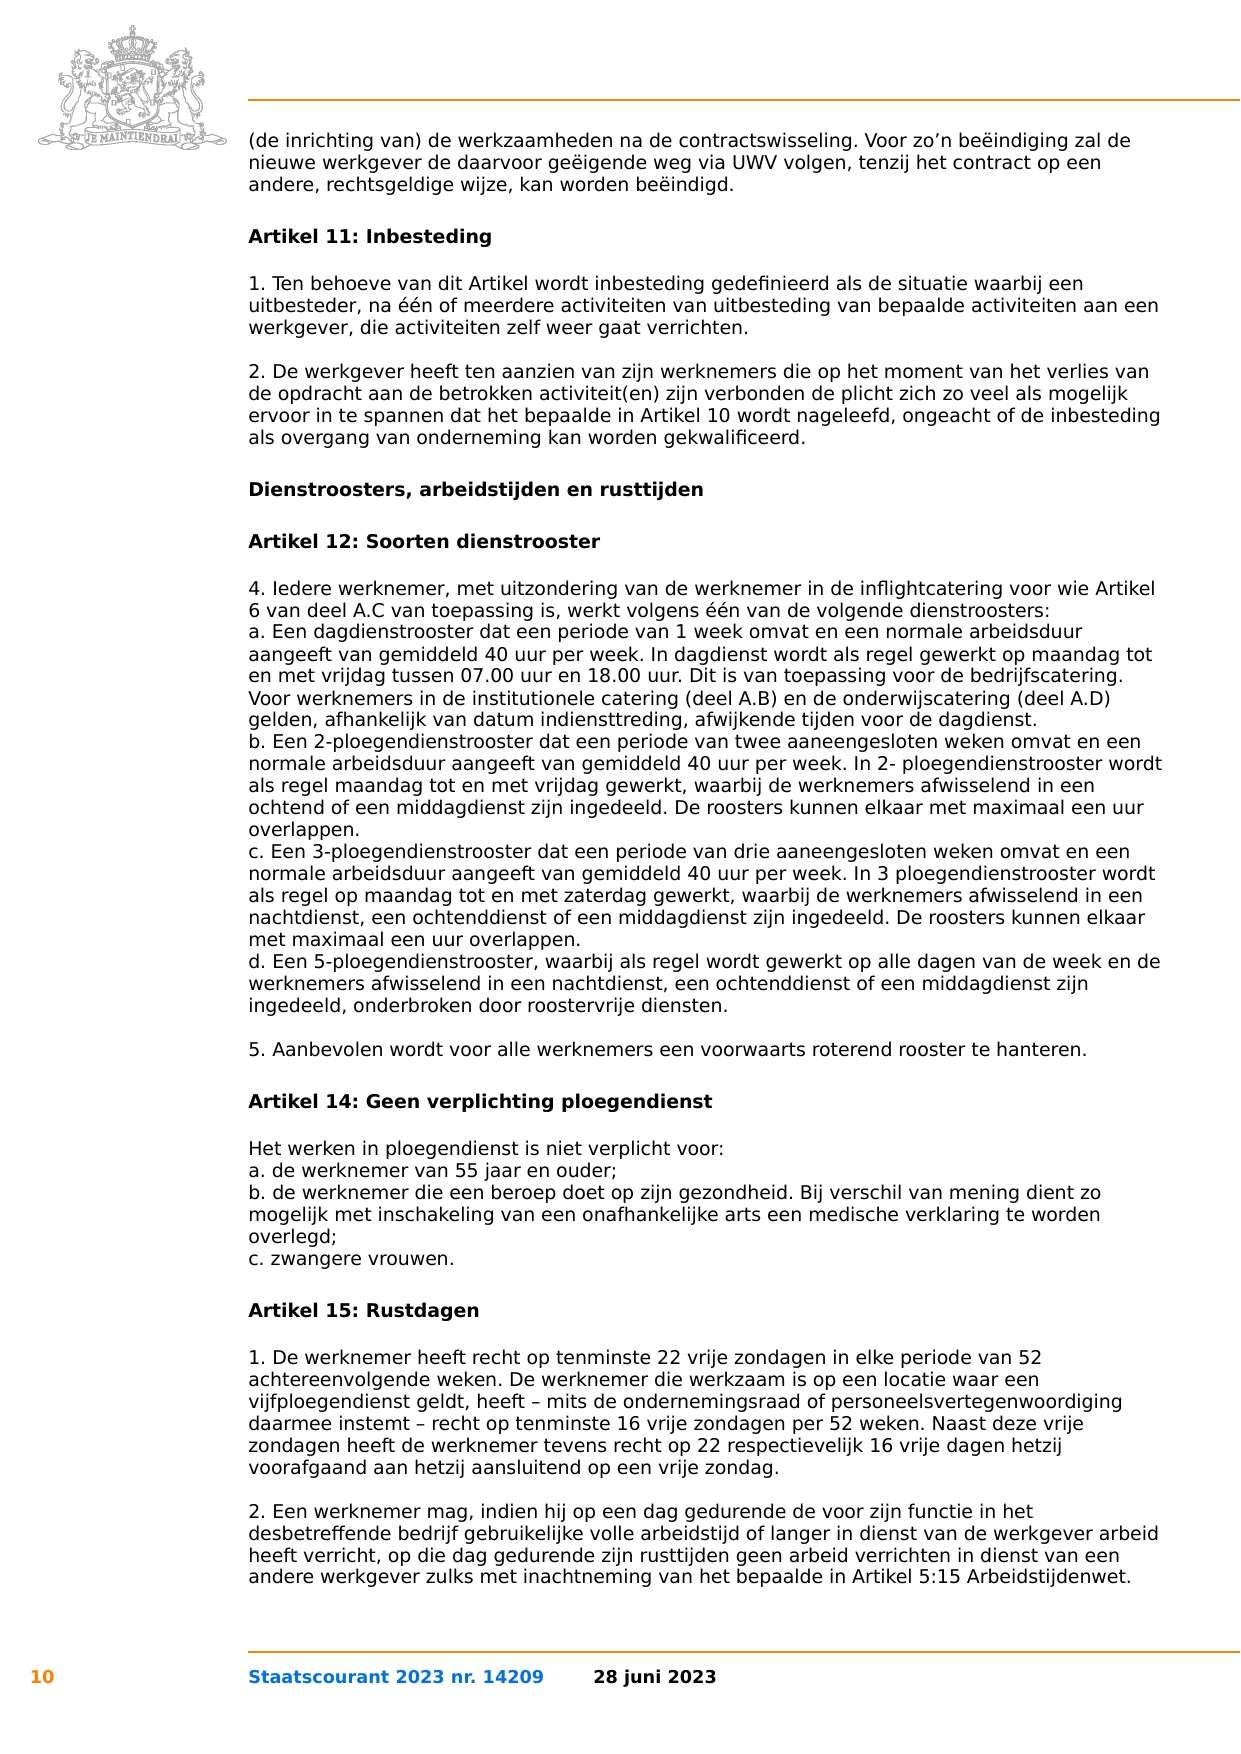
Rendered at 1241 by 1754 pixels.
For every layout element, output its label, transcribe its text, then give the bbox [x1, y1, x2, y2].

text 1. Ten behoeve van dit Artikel wordt inbesteding gedefinieerd als de situatie waarbij een uitbesteder, na één of meerdere activiteiten van uitbesteding van bepaalde activiteiten aan een werkgever, die activiteiten zelf weer gaat verrichten. [248, 273, 1163, 339]
subtitle Artikel 11: Inbesteding [248, 226, 1163, 248]
picture [38, 25, 227, 150]
text 5. Aanbevolen wordt voor alle werknemers een voorwaarts roterend rooster te hanteren. [248, 1039, 1163, 1061]
text 4. Iedere werknemer, met uitzondering van de werknemer in de inflightcatering voor wie Artikel 6 van deel A.C van toepassing is, werkt volgens één van de volgende dienstroosters: [248, 577, 1163, 621]
subtitle Artikel 15: Rustdagen [248, 1300, 1163, 1322]
text d. Een 5-ploegendienstrooster, waarbij als regel wordt gewerkt op alle dagen van de week en de werknemers afwisselend in een nachtdienst, een ochtenddienst of een middagdienst zijn ingedeeld, onderbroken door roostervrije diensten. [248, 951, 1163, 1017]
text c. zwangere vrouwen. [248, 1248, 1163, 1270]
text Het werken in ploegendienst is niet verplicht voor: [248, 1138, 1163, 1160]
text a. de werknemer van 55 jaar en ouder; [248, 1160, 1163, 1182]
text c. Een 3-ploegendienstrooster dat een periode van drie aaneengesloten weken omvat en een normale arbeidsduur aangeeft van gemiddeld 40 uur per week. In 3 ploegendienstrooster wordt als regel op maandag tot en met zaterdag gewerkt, waarbij de werknemers afwisselend in een nachtdienst, een ochtenddienst of een middagdienst zijn ingedeeld. De roosters kunnen elkaar met maximaal een uur overlappen. [248, 841, 1163, 951]
text 1. De werknemer heeft recht op tenminste 22 vrije zondagen in elke periode van 52 achtereenvolgende weken. De werknemer die werkzaam is op een locatie waar een vijfploegendienst geldt, heeft – mits de ondernemingsraad of personeelsvertegenwoordiging daarmee instemt – recht op tenminste 16 vrije zondagen per 52 weken. Naast deze vrije zondagen heeft de werknemer tevens recht op 22 respectievelijk 16 vrije dagen hetzij voorafgaand aan hetzij aansluitend op een vrije zondag. [248, 1347, 1163, 1479]
subtitle Artikel 14: Geen verplichting ploegendienst [248, 1091, 1163, 1113]
text (de inrichting van) de werkzaamheden na de contractswisseling. Voor zo’n beëindiging zal de nieuwe werkgever de daarvoor geëigende weg via UWV volgen, tenzij het contract op een andere, rechtsgeldige wijze, kan worden beëindigd. [248, 130, 1163, 196]
text b. Een 2-ploegendienstrooster dat een periode van twee aaneengesloten weken omvat en een normale arbeidsduur aangeeft van gemiddeld 40 uur per week. In 2- ploegendienstrooster wordt als regel maandag tot en met vrijdag gewerkt, waarbij de werknemers afwisselend in een ochtend of een middagdienst zijn ingedeeld. De roosters kunnen elkaar met maximaal een uur overlappen. [248, 731, 1163, 841]
subtitle Dienstroosters, arbeidstijden en rusttijden [248, 478, 1163, 501]
text a. Een dagdienstrooster dat een periode van 1 week omvat en een normale arbeidsduur aangeeft van gemiddeld 40 uur per week. In dagdienst wordt als regel gewerkt op maandag tot en met vrijdag tussen 07.00 uur en 18.00 uur. Dit is van toepassing voor de bedrijfscatering. Voor werknemers in de institutionele catering (deel A.B) en de onderwijscatering (deel A.D) gelden, afhankelijk van datum indiensttreding, afwijkende tijden voor de dagdienst. [248, 621, 1163, 731]
subtitle Artikel 12: Soorten dienstrooster [248, 531, 1163, 552]
text b. de werknemer die een beroep doet op zijn gezondheid. Bij verschil van mening dient zo mogelijk met inschakeling van een onafhankelijke arts een medische verklaring te worden overlegd; [248, 1182, 1163, 1248]
text 2. De werkgever heeft ten aanzien van zijn werknemers die op het moment van het verlies van de opdracht aan de betrokken activiteit(en) zijn verbonden de plicht zich zo veel als mogelijk ervoor in te spannen dat het bepaalde in Artikel 10 wordt nageleefd, ongeacht of de inbesteding als overgang van onderneming kan worden gekwalificeerd. [248, 361, 1163, 448]
text 2. Een werknemer mag, indien hij op een dag gedurende de voor zijn functie in het desbetreffende bedrijf gebruikelijke volle arbeidstijd of langer in dienst van de werkgever arbeid heeft verricht, op die dag gedurende zijn rusttijden geen arbeid verrichten in dienst van een andere werkgever zulks met inachtneming van het bepaalde in Artikel 5:15 Arbeidstijdenwet. [248, 1501, 1163, 1588]
